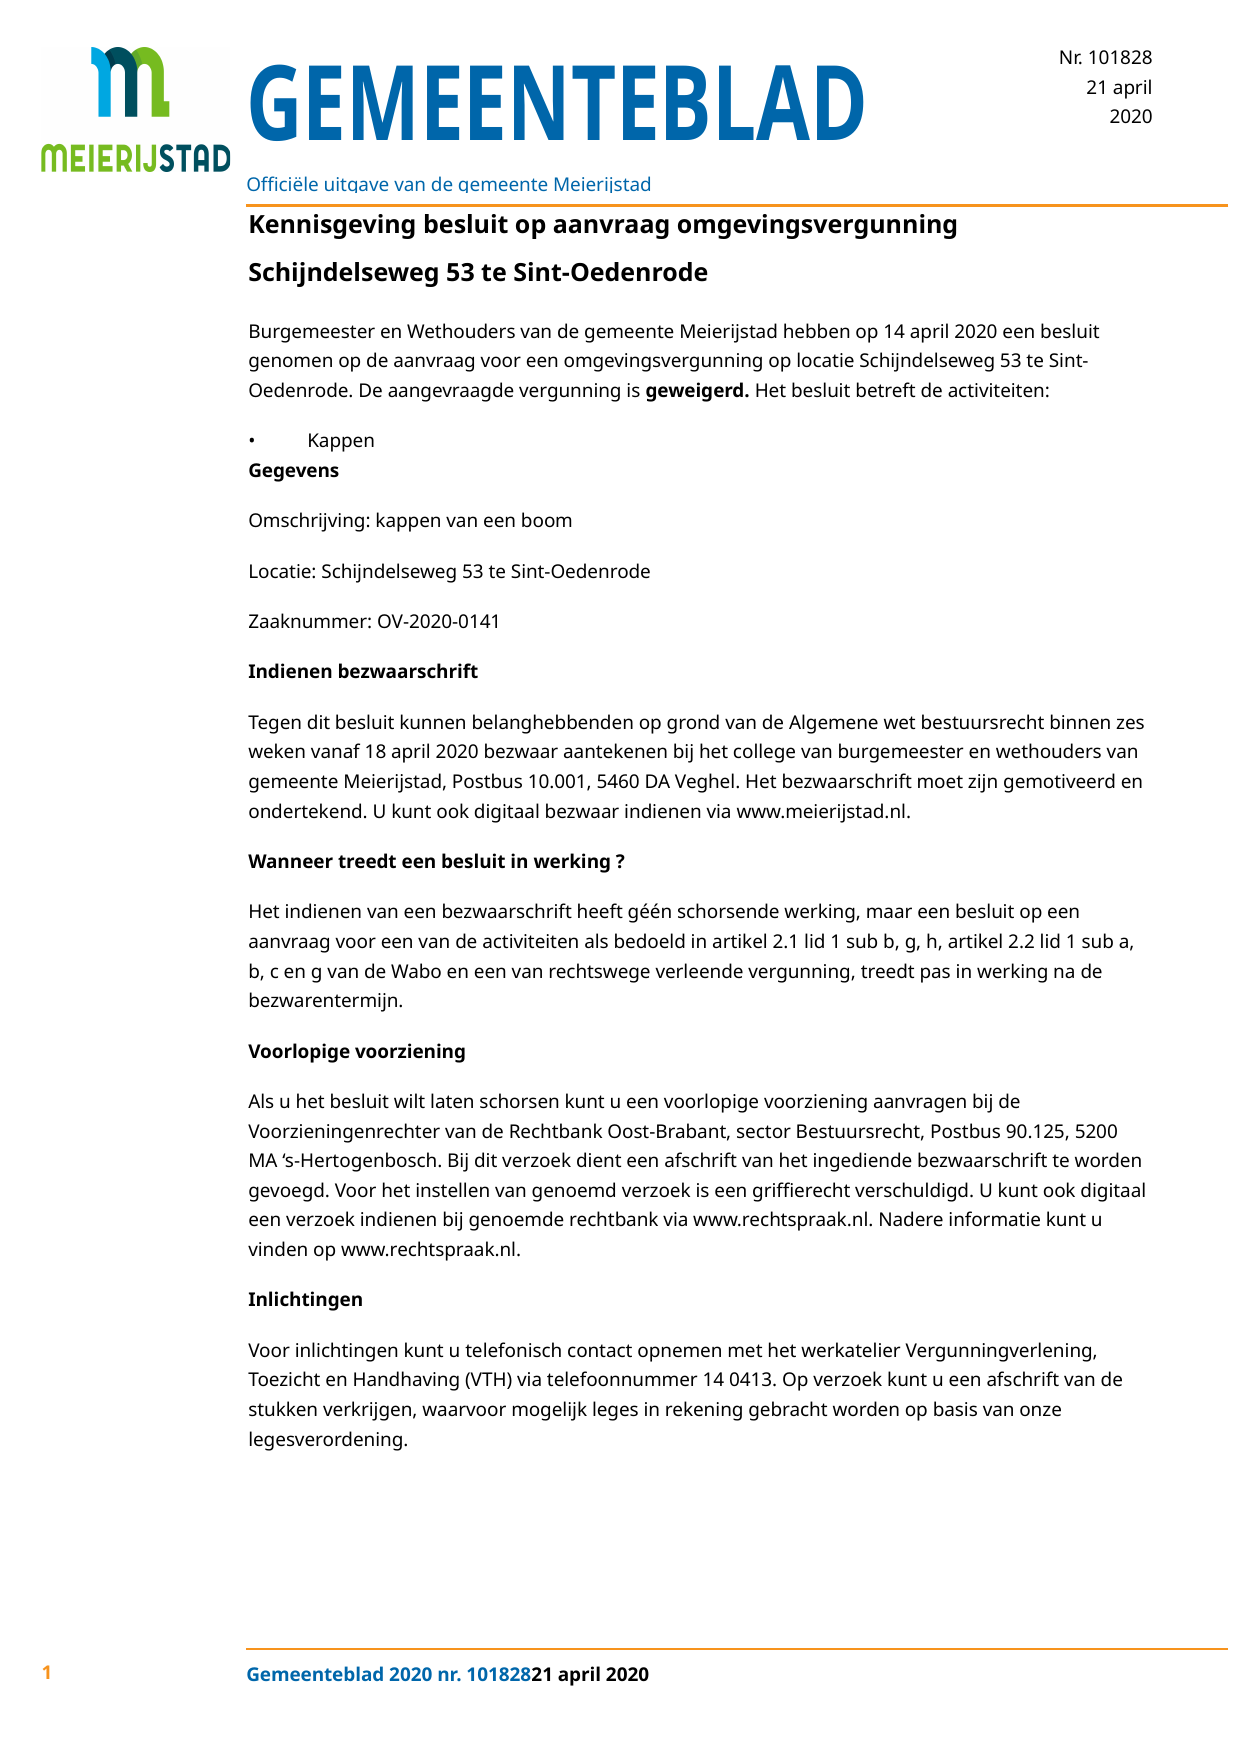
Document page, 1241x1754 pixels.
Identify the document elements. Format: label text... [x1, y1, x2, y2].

text Voorlopige voorziening [248, 1038, 1152, 1064]
text Wanneer treedt een besluit in werking ? [248, 848, 1152, 874]
text Tegen dit besluit kunnen belanghebbenden op grond van de Algemene wet bestuursrecht binnen zes weken vanaf 18 april 2020 bezwaar aantekenen bij het college van burgemeester en wethouders van gemeente Meierijstad, Postbus 10.001, 5460 DA Veghel. Het bezwaarschrift moet zijn gemotiveerd en ondertekend. U kunt ook digitaal bezwaar indienen via www.meierijstad.nl. [248, 709, 1152, 824]
text Gegevens [248, 457, 1152, 483]
list Kappen [248, 427, 1152, 453]
text Het indienen van een bezwaarschrift heeft géén schorsende werking, maar een besluit op een aanvraag voor een van de activiteiten als bedoeld in artikel 2.1 lid 1 sub b, g, h, artikel 2.2 lid 1 sub a, b, c en g van de Wabo en een van rechtswege verleende vergunning, treedt pas in werking na de bezwarentermijn. [248, 899, 1152, 1013]
text Burgemeester en Wethouders van de gemeente Meierijstad hebben op 14 april 2020 een besluit genomen op de aanvraag voor een omgevingsvergunning op locatie Schijndelseweg 53 te Sint-Oedenrode. De aangevraagde vergunning is geweigerd. Het besluit betreft de activiteiten: [248, 318, 1152, 403]
picture [41, 47, 231, 172]
text Inlichtingen [248, 1287, 1152, 1312]
text Kennisgeving besluit op aanvraag omgevingsvergunning Schijndelseweg 53 te Sint-Oedenrode [248, 207, 1152, 288]
text Voor inlichtingen kunt u telefonisch contact opnemen met het werkatelier Vergunningverlening, Toezicht en Handhaving (VTH) via telefoonnummer 14 0413. Op verzoek kunt u een afschrift van de stukken verkrijgen, waarvoor mogelijk leges in rekening gebracht worden op basis van onze legesverordening. [248, 1337, 1152, 1452]
text Omschrijving: kappen van een boom [248, 507, 1152, 533]
text Locatie: Schijndelseweg 53 te Sint-Oedenrode [248, 558, 1152, 584]
text Indienen bezwaarschrift [248, 659, 1152, 684]
text Als u het besluit wilt laten schorsen kunt u een voorlopige voorziening aanvragen bij de Voorzieningenrechter van de Rechtbank Oost-Brabant, sector Bestuursrecht, Postbus 90.125, 5200 MA ‘s-Hertogenbosch. Bij dit verzoek dient een afschrift van het ingediende bezwaarschrift te worden gevoegd. Voor het instellen van genoemd verzoek is een griffierecht verschuldigd. U kunt ook digitaal een verzoek indienen bij genoemde rechtbank via www.rechtspraak.nl. Nadere informatie kunt u vinden op www.rechtspraak.nl. [248, 1088, 1152, 1262]
text Zaaknummer: OV-2020-0141 [248, 608, 1152, 634]
